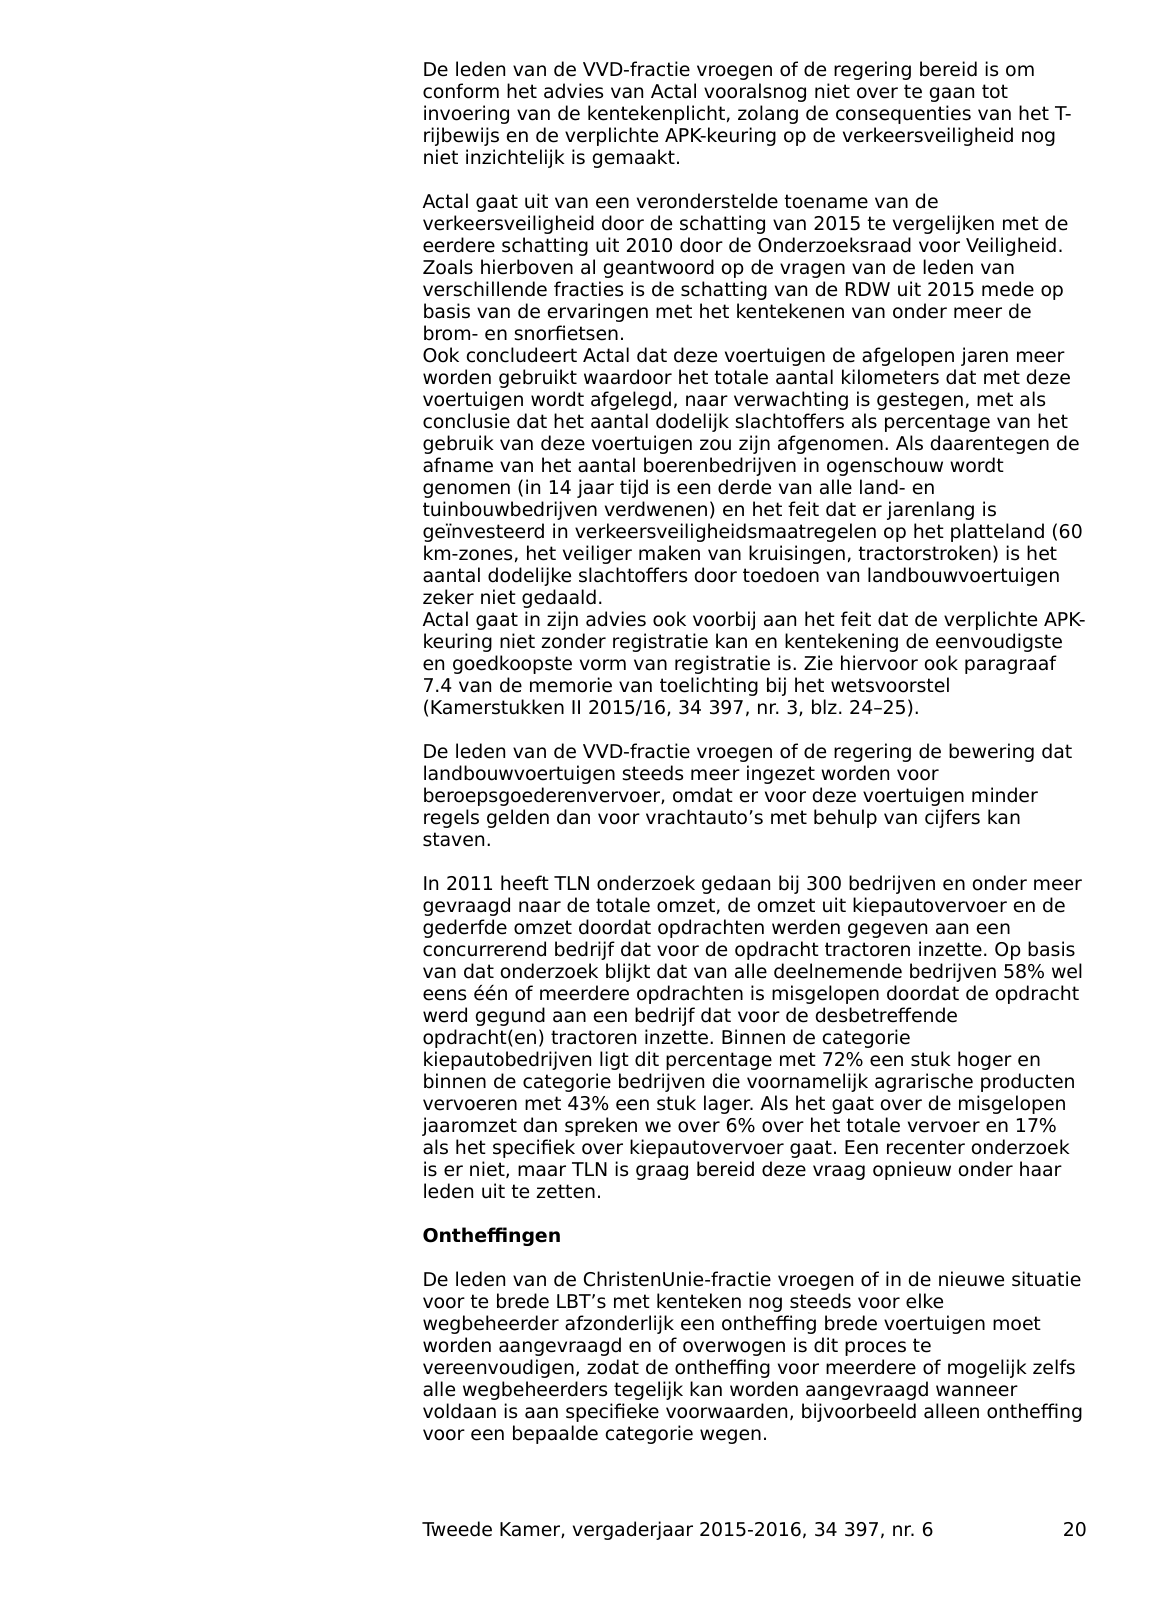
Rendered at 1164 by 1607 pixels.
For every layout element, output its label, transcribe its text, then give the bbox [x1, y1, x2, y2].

subtitle Ontheffingen [422, 1225, 1087, 1247]
text De leden van de VVD-fractie vroegen of de regering bereid is om conform het advies van Actal vooralsnog niet over te gaan tot invoering van de kentekenplicht, zolang de consequenties van het T-rijbewijs en de verplichte APK-keuring op de verkeersveiligheid nog niet inzichtelijk is gemaakt. [422, 59, 1087, 169]
text Actal gaat uit van een veronderstelde toename van de verkeersveiligheid door de schatting van 2015 te vergelijken met de eerdere schatting uit 2010 door de Onderzoeksraad voor Veiligheid. Zoals hierboven al geantwoord op de vragen van de leden van verschillende fracties is de schatting van de RDW uit 2015 mede op basis van de ervaringen met het kentekenen van onder meer de brom- en snorfietsen. [422, 191, 1087, 345]
text In 2011 heeft TLN onderzoek gedaan bij 300 bedrijven en onder meer gevraagd naar de totale omzet, de omzet uit kiepautovervoer en de gederfde omzet doordat opdrachten werden gegeven aan een concurrerend bedrijf dat voor de opdracht tractoren inzette. Op basis van dat onderzoek blijkt dat van alle deelnemende bedrijven 58% wel eens één of meerdere opdrachten is misgelopen doordat de opdracht werd gegund aan een bedrijf dat voor de desbetreffende opdracht(en) tractoren inzette. Binnen de categorie kiepautobedrijven ligt dit percentage met 72% een stuk hoger en binnen de categorie bedrijven die voornamelijk agrarische producten vervoeren met 43% een stuk lager. Als het gaat over de misgelopen jaaromzet dan spreken we over 6% over het totale vervoer en 17% als het specifiek over kiepautovervoer gaat. Een recenter onderzoek is er niet, maar TLN is graag bereid deze vraag opnieuw onder haar leden uit te zetten. [422, 873, 1087, 1203]
text De leden van de VVD-fractie vroegen of de regering de bewering dat landbouwvoertuigen steeds meer ingezet worden voor beroepsgoederenvervoer, omdat er voor deze voertuigen minder regels gelden dan voor vrachtauto’s met behulp van cijfers kan staven. [422, 741, 1087, 851]
text Actal gaat in zijn advies ook voorbij aan het feit dat de verplichte APK-keuring niet zonder registratie kan en kentekening de eenvoudigste en goedkoopste vorm van registratie is. Zie hiervoor ook paragraaf 7.4 van de memorie van toelichting bij het wetsvoorstel (Kamerstukken II 2015/16, 34 397, nr. 3, blz. 24–25). [422, 609, 1087, 719]
text Ook concludeert Actal dat deze voertuigen de afgelopen jaren meer worden gebruikt waardoor het totale aantal kilometers dat met deze voertuigen wordt afgelegd, naar verwachting is gestegen, met als conclusie dat het aantal dodelijk slachtoffers als percentage van het gebruik van deze voertuigen zou zijn afgenomen. Als daarentegen de afname van het aantal boerenbedrijven in ogenschouw wordt genomen (in 14 jaar tijd is een derde van alle land- en tuinbouwbedrijven verdwenen) en het feit dat er jarenlang is geïnvesteerd in verkeersveiligheidsmaatregelen op het platteland (60 km-zones, het veiliger maken van kruisingen, tractorstroken) is het aantal dodelijke slachtoffers door toedoen van landbouwvoertuigen zeker niet gedaald. [422, 345, 1087, 609]
text De leden van de ChristenUnie-fractie vroegen of in de nieuwe situatie voor te brede LBT’s met kenteken nog steeds voor elke wegbeheerder afzonderlijk een ontheffing brede voertuigen moet worden aangevraagd en of overwogen is dit proces te vereenvoudigen, zodat de ontheffing voor meerdere of mogelijk zelfs alle wegbeheerders tegelijk kan worden aangevraagd wanneer voldaan is aan specifieke voorwaarden, bijvoorbeeld alleen ontheffing voor een bepaalde categorie wegen. [422, 1269, 1087, 1445]
